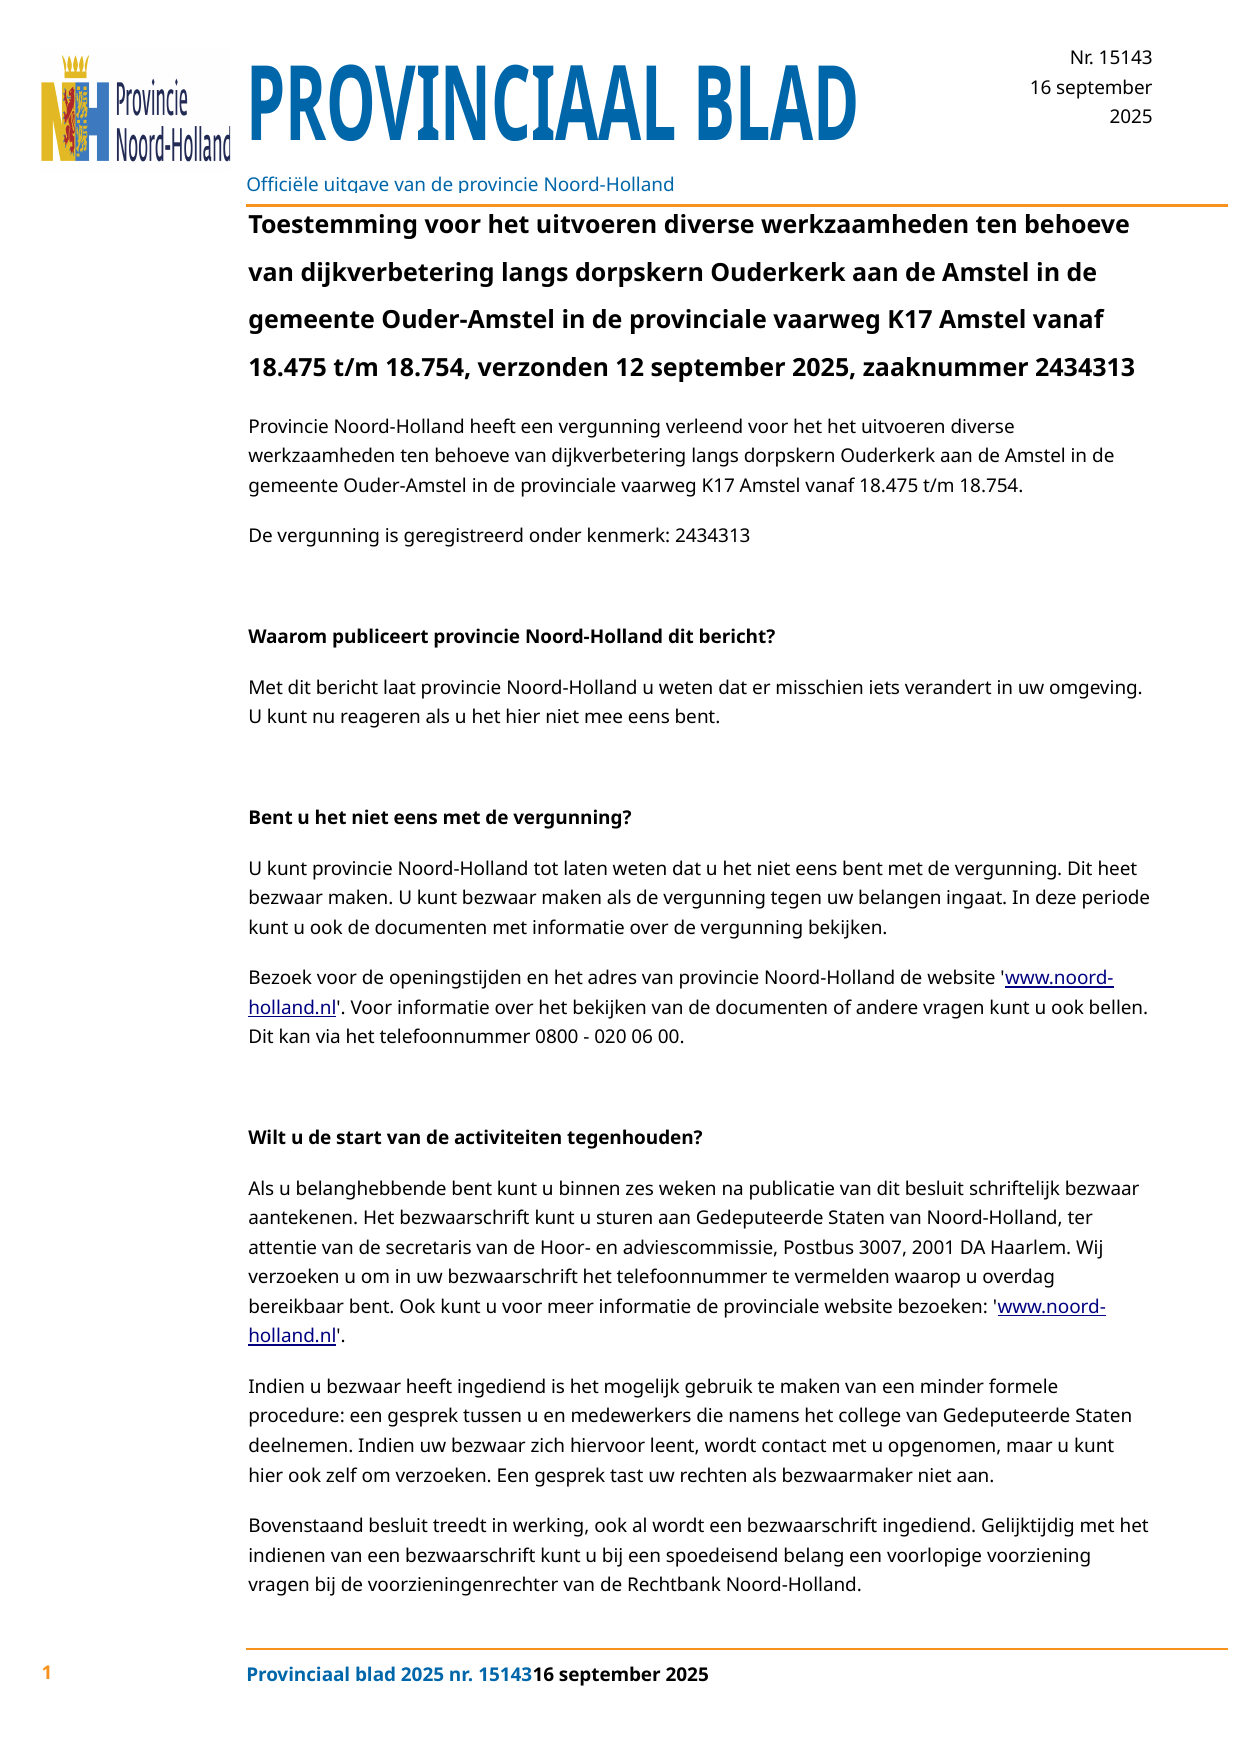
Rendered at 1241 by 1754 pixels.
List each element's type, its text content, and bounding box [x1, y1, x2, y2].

text Bovenstaand besluit treedt in werking, ook al wordt een bezwaarschrift ingediend. Gelijktijdig met het indienen van een bezwaarschrift kunt u bij een spoedeisend belang een voorlopige voorziening vragen bij de voorzieningenrechter van de Rechtbank Noord-Holland. [248, 1512, 1152, 1597]
text Indien u bezwaar heeft ingediend is het mogelijk gebruik te maken van een minder formele procedure: een gesprek tussen u en medewerkers die namens het college van Gedeputeerde Staten deelnemen. Indien uw bezwaar zich hiervoor leent, wordt contact met u opgenomen, maar u kunt hier ook zelf om verzoeken. Een gesprek tast uw rechten als bezwaarmaker niet aan. [248, 1373, 1152, 1488]
text Bezoek voor de openingstijden en het adres van provincie Noord-Holland de website 'www.noord-holland.nl'. Voor informatie over het bekijken van de documenten of andere vragen kunt u ook bellen. Dit kan via het telefoonnummer 0800 - 020 06 00. [248, 964, 1152, 1049]
text Toestemming voor het uitvoeren diverse werkzaamheden ten behoeve van dijkverbetering langs dorpskern Ouderkerk aan de Amstel in de gemeente Ouder-Amstel in de provinciale vaarweg K17 Amstel vanaf 18.475 t/m 18.754, verzonden 12 september 2025, zaaknummer 2434313 [248, 207, 1152, 384]
text Waarom publiceert provincie Noord-Holland dit bericht? [248, 623, 1152, 649]
text De vergunning is geregistreerd onder kenmerk: 2434313 [248, 523, 1152, 548]
text Als u belanghebbende bent kunt u binnen zes weken na publicatie van dit besluit schriftelijk bezwaar aantekenen. Het bezwaarschrift kunt u sturen aan Gedeputeerde Staten van Noord-Holland, ter attentie van de secretaris van de Hoor- en adviescommissie, Postbus 3007, 2001 DA Haarlem. Wij verzoeken u om in uw bezwaarschrift het telefoonnummer te vermelden waarop u overdag bereikbaar bent. Ook kunt u voor meer informatie de provinciale website bezoeken: 'www.noord-holland.nl'. [248, 1175, 1152, 1348]
text Provincie Noord-Holland heeft een vergunning verleend voor het het uitvoeren diverse werkzaamheden ten behoeve van dijkverbetering langs dorpskern Ouderkerk aan de Amstel in de gemeente Ouder-Amstel in de provinciale vaarweg K17 Amstel vanaf 18.475 t/m 18.754. [248, 413, 1152, 498]
picture [41, 47, 231, 172]
text Met dit bericht laat provincie Noord-Holland u weten dat er misschien iets verandert in uw omgeving. U kunt nu reageren als u het hier niet mee eens bent. [248, 674, 1152, 729]
text Bent u het niet eens met de vergunning? [248, 804, 1152, 830]
text Wilt u de start van de activiteiten tegenhouden? [248, 1124, 1152, 1150]
text U kunt provincie Noord-Holland tot laten weten dat u het niet eens bent met de vergunning. Dit heet bezwaar maken. U kunt bezwaar maken als de vergunning tegen uw belangen ingaat. In deze periode kunt u ook de documenten met informatie over de vergunning bekijken. [248, 855, 1152, 940]
